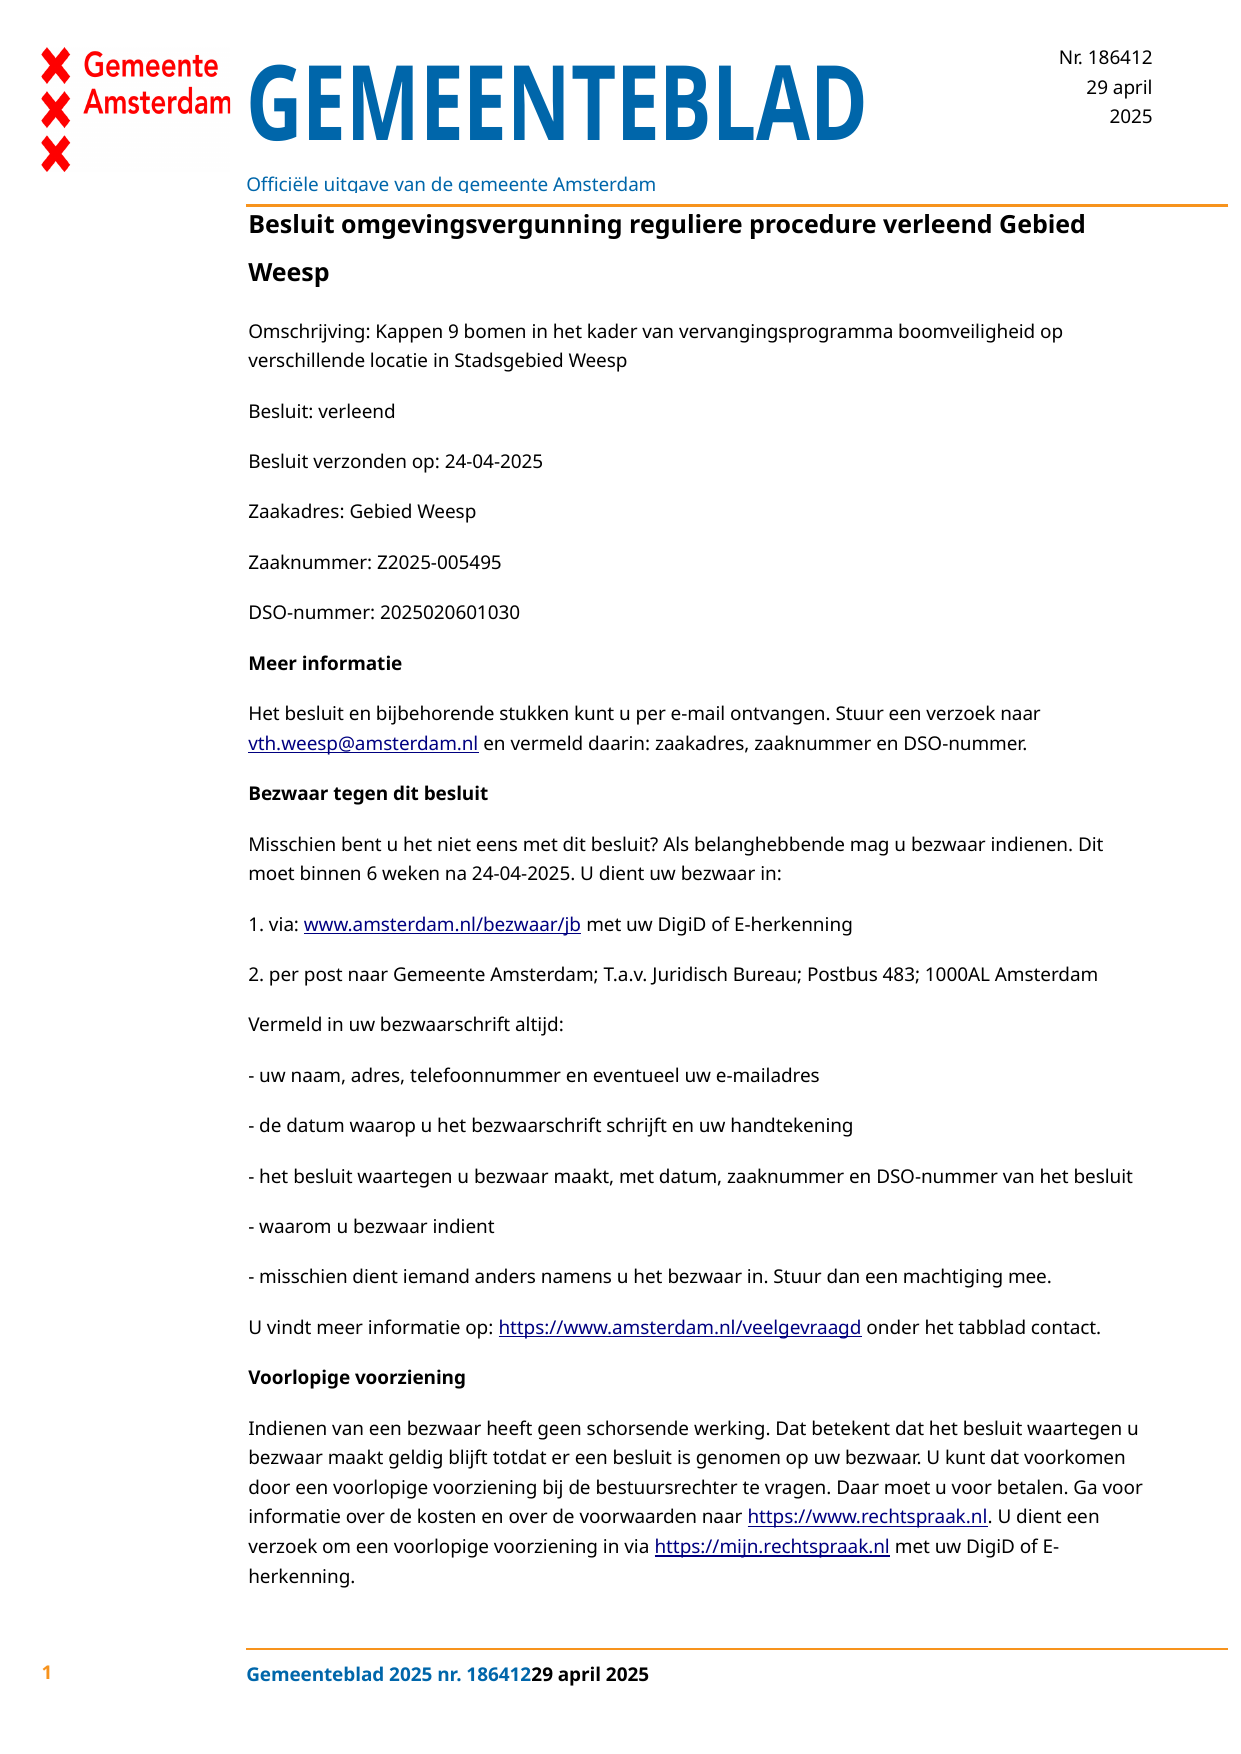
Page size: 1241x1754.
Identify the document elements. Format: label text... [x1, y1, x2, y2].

text 2. per post naar Gemeente Amsterdam; T.a.v. Juridisch Bureau; Postbus 483; 1000AL Amsterdam [248, 961, 1152, 987]
text Misschien bent u het niet eens met dit besluit? Als belanghebbende mag u bezwaar indienen. Dit moet binnen 6 weken na 24-04-2025. U dient uw bezwaar in: [248, 831, 1152, 886]
text Indienen van een bezwaar heeft geen schorsende werking. Dat betekent dat het besluit waartegen u bezwaar maakt geldig blijft totdat er een besluit is genomen op uw bezwaar. U kunt dat voorkomen door een voorlopige voorziening bij de bestuursrechter te vragen. Daar moet u voor betalen. Ga voor informatie over de kosten en over de voorwaarden naar https://www.rechtspraak.nl. U dient een verzoek om een voorlopige voorziening in via https://mijn.rechtspraak.nl met uw DigiD of E-herkenning. [248, 1415, 1152, 1589]
text Bezwaar tegen dit besluit [248, 780, 1152, 806]
text - uw naam, adres, telefoonnummer en eventueel uw e-mailadres [248, 1062, 1152, 1088]
text Besluit verzonden op: 24-04-2025 [248, 448, 1152, 474]
text DSO-nummer: 2025020601030 [248, 599, 1152, 625]
text Zaakadres: Gebied Weesp [248, 499, 1152, 524]
text - waarom u bezwaar indient [248, 1213, 1152, 1239]
text Besluit omgevingsvergunning reguliere procedure verleend Gebied Weesp [248, 207, 1152, 288]
text Vermeld in uw bezwaarschrift altijd: [248, 1012, 1152, 1037]
text Omschrijving: Kappen 9 bomen in het kader van vervangingsprogramma boomveiligheid op verschillende locatie in Stadsgebied Weesp [248, 318, 1152, 373]
text Zaaknummer: Z2025-005495 [248, 549, 1152, 575]
picture [41, 47, 231, 172]
text - misschien dient iemand anders namens u het bezwaar in. Stuur dan een machtiging mee. [248, 1264, 1152, 1289]
text - het besluit waartegen u bezwaar maakt, met datum, zaaknummer en DSO-nummer van het besluit [248, 1163, 1152, 1189]
text Besluit: verleend [248, 398, 1152, 424]
text U vindt meer informatie op: https://www.amsterdam.nl/veelgevraagd onder het tabblad contact. [248, 1314, 1152, 1340]
text Meer informatie [248, 650, 1152, 676]
text Voorlopige voorziening [248, 1364, 1152, 1390]
text - de datum waarop u het bezwaarschrift schrijft en uw handtekening [248, 1112, 1152, 1138]
text 1. via: www.amsterdam.nl/bezwaar/jb met uw DigiD of E-herkenning [248, 911, 1152, 937]
text Het besluit en bijbehorende stukken kunt u per e-mail ontvangen. Stuur een verzoek naar vth.weesp@amsterdam.nl en vermeld daarin: zaakadres, zaaknummer en DSO-nummer. [248, 700, 1152, 756]
